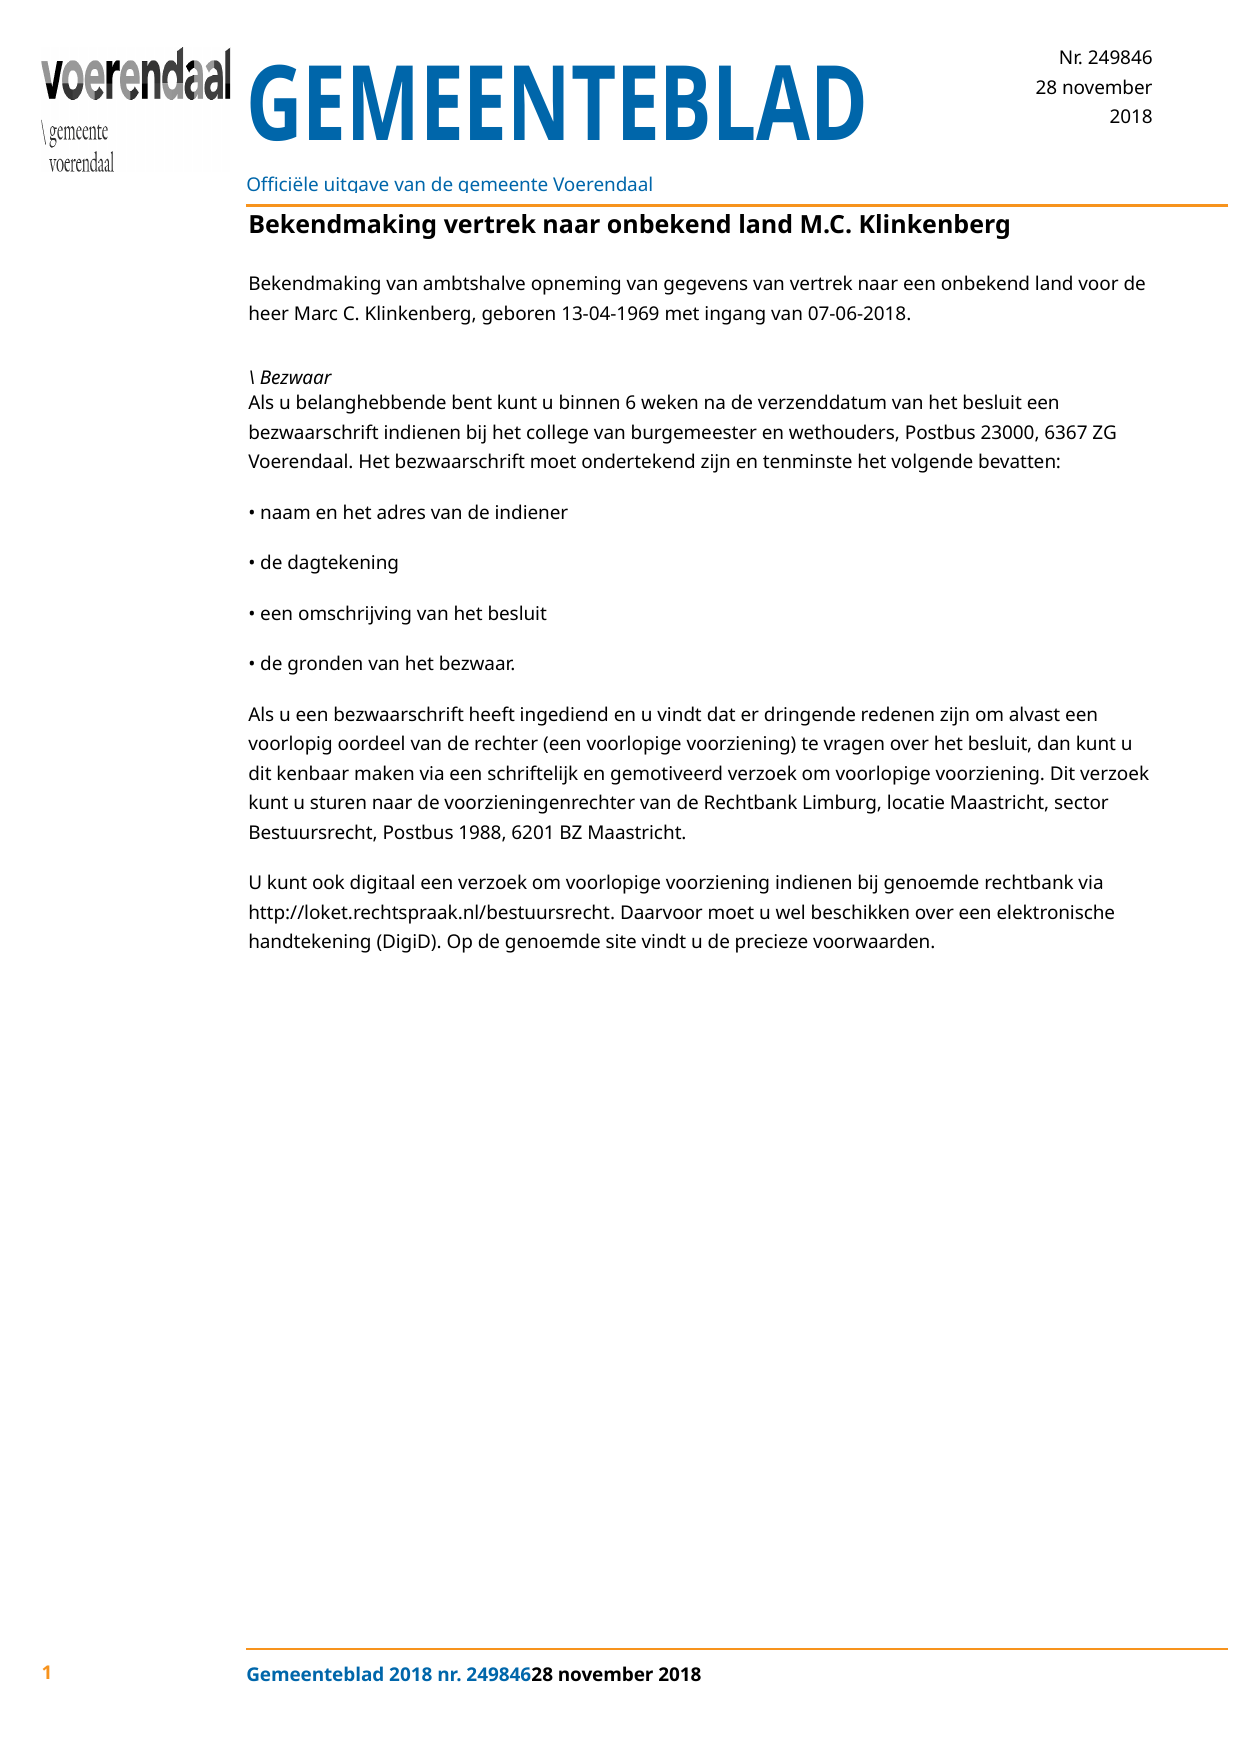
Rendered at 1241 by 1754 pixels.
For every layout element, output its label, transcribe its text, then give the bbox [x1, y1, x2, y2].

text • de dagtekening [248, 549, 1152, 575]
text Als u een bezwaarschrift heeft ingediend en u vindt dat er dringende redenen zijn om alvast een voorlopig oordeel van de rechter (een voorlopige voorziening) te vragen over het besluit, dan kunt u dit kenbaar maken via een schriftelijk en gemotiveerd verzoek om voorlopige voorziening. Dit verzoek kunt u sturen naar de voorzieningenrechter van de Rechtbank Limburg, locatie Maastricht, sector Bestuursrecht, Postbus 1988, 6201 BZ Maastricht. [248, 701, 1152, 845]
text Als u belanghebbende bent kunt u binnen 6 weken na de verzenddatum van het besluit een bezwaarschrift indienen bij het college van burgemeester en wethouders, Postbus 23000, 6367 ZG Voerendaal. Het bezwaarschrift moet ondertekend zijn en tenminste het volgende bevatten: [248, 389, 1152, 474]
text \ Bezwaar [248, 364, 1152, 389]
text U kunt ook digitaal een verzoek om voorlopige voorziening indienen bij genoemde rechtbank via http://loket.rechtspraak.nl/bestuursrecht. Daarvoor moet u wel beschikken over een elektronische handtekening (DigiD). Op de genoemde site vindt u de precieze voorwaarden. [248, 869, 1152, 954]
picture [41, 47, 231, 172]
text • de gronden van het bezwaar. [248, 650, 1152, 676]
text • naam en het adres van de indiener [248, 499, 1152, 525]
text • een omschrijving van het besluit [248, 600, 1152, 626]
text Bekendmaking vertrek naar onbekend land M.C. Klinkenberg [248, 207, 1152, 241]
text Bekendmaking van ambtshalve opneming van gegevens van vertrek naar een onbekend land voor de heer Marc C. Klinkenberg, geboren 13-04-1969 met ingang van 07-06-2018. [248, 270, 1152, 326]
